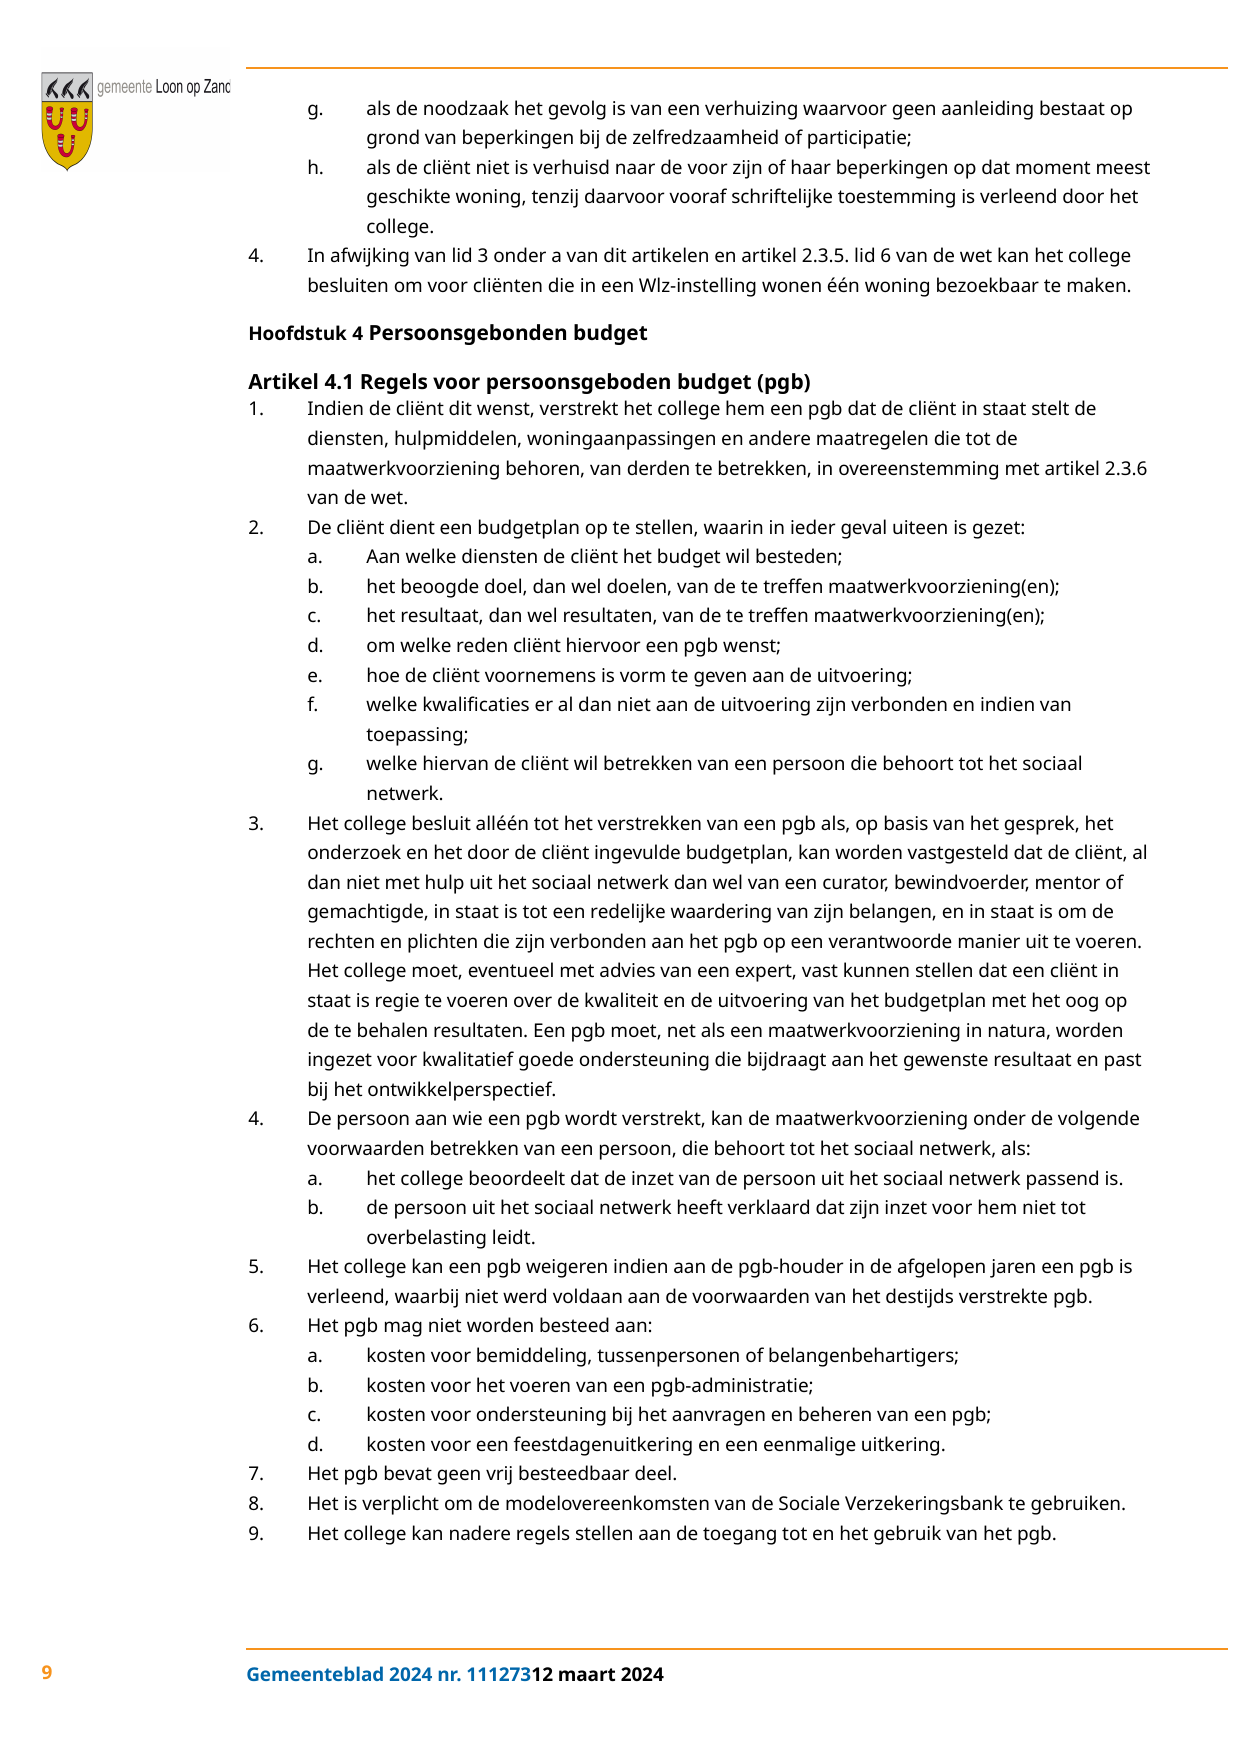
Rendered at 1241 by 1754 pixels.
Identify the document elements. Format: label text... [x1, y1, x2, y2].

text Hoofdstuk 4 Persoonsgebonden budget [248, 318, 1152, 346]
list De cliënt dient een budgetplan op te stellen, waarin in ieder geval uiteen is gezet: [248, 514, 1152, 540]
list kosten voor een feestdagenuitkering en een eenmalige uitkering. [307, 1431, 1152, 1457]
list Het is verplicht om de modelovereenkomsten van de Sociale Verzekeringsbank te gebruiken. [248, 1490, 1152, 1516]
list om welke reden cliënt hiervoor een pgb wenst; [307, 632, 1152, 658]
list het beoogde doel, dan wel doelen, van de te treffen maatwerkvoorziening(en); [307, 573, 1152, 599]
list als de noodzaak het gevolg is van een verhuizing waarvoor geen aanleiding bestaat op grond van beperkingen bij de zelfredzaamheid of participatie; [307, 95, 1152, 150]
list welke kwalificaties er al dan niet aan de uitvoering zijn verbonden en indien van toepassing; [307, 691, 1152, 747]
text Artikel 4.1 Regels voor persoonsgeboden budget (pgb) [248, 367, 1152, 396]
list kosten voor het voeren van een pgb-administratie; [307, 1372, 1152, 1398]
list Het pgb bevat geen vrij besteedbaar deel. [248, 1461, 1152, 1486]
list Het college kan een pgb weigeren indien aan de pgb-houder in de afgelopen jaren een pgb is verleend, waarbij niet werd voldaan aan de voorwaarden van het destijds verstrekte pgb. [248, 1253, 1152, 1309]
list Indien de cliënt dit wenst, verstrekt het college hem een pgb dat de cliënt in staat stelt de diensten, hulpmiddelen, woningaanpassingen en andere maatregelen die tot de maatwerkvoorziening behoren, van derden te betrekken, in overeenstemming met artikel 2.3.6 van de wet. [248, 396, 1152, 510]
list kosten voor ondersteuning bij het aanvragen en beheren van een pgb; [307, 1401, 1152, 1427]
list Aan welke diensten de cliënt het budget wil besteden; [307, 543, 1152, 569]
picture [41, 47, 231, 172]
list De persoon aan wie een pgb wordt verstrekt, kan de maatwerkvoorziening onder de volgende voorwaarden betrekken van een persoon, die behoort tot het sociaal netwerk, als: [248, 1106, 1152, 1161]
list als de cliënt niet is verhuisd naar de voor zijn of haar beperkingen op dat moment meest geschikte woning, tenzij daarvoor vooraf schriftelijke toestemming is verleend door het college. [307, 154, 1152, 239]
list In afwijking van lid 3 onder a van dit artikelen en artikel 2.3.5. lid 6 van de wet kan het college besluiten om voor cliënten die in een Wlz-instelling wonen één woning bezoekbaar te maken. [248, 243, 1152, 298]
list Het college kan nadere regels stellen aan de toegang tot en het gebruik van het pgb. [248, 1520, 1152, 1546]
list Het college besluit alléén tot het verstrekken van een pgb als, op basis van het gesprek, het onderzoek en het door de cliënt ingevulde budgetplan, kan worden vastgesteld dat de cliënt, al dan niet met hulp uit het sociaal netwerk dan wel van een curator, bewindvoerder, mentor of gemachtigde, in staat is tot een redelijke waardering van zijn belangen, en in staat is om de rechten en plichten die zijn verbonden aan het pgb op een verantwoorde manier uit te voeren. Het college moet, eventueel met advies van een expert, vast kunnen stellen dat een cliënt in staat is regie te voeren over de kwaliteit en de uitvoering van het budgetplan met het oog op de te behalen resultaten. Een pgb moet, net als een maatwerkvoorziening in natura, worden ingezet voor kwalitatief goede ondersteuning die bijdraagt aan het gewenste resultaat en past bij het ontwikkelperspectief. [248, 810, 1152, 1102]
list de persoon uit het sociaal netwerk heeft verklaard dat zijn inzet voor hem niet tot overbelasting leidt. [307, 1194, 1152, 1250]
list Het pgb mag niet worden besteed aan: [248, 1313, 1152, 1338]
list kosten voor bemiddeling, tussenpersonen of belangenbehartigers; [307, 1342, 1152, 1368]
list hoe de cliënt voornemens is vorm te geven aan de uitvoering; [307, 662, 1152, 688]
list het resultaat, dan wel resultaten, van de te treffen maatwerkvoorziening(en); [307, 603, 1152, 628]
list het college beoordeelt dat de inzet van de persoon uit het sociaal netwerk passend is. [307, 1165, 1152, 1191]
list welke hiervan de cliënt wil betrekken van een persoon die behoort tot het sociaal netwerk. [307, 751, 1152, 806]
